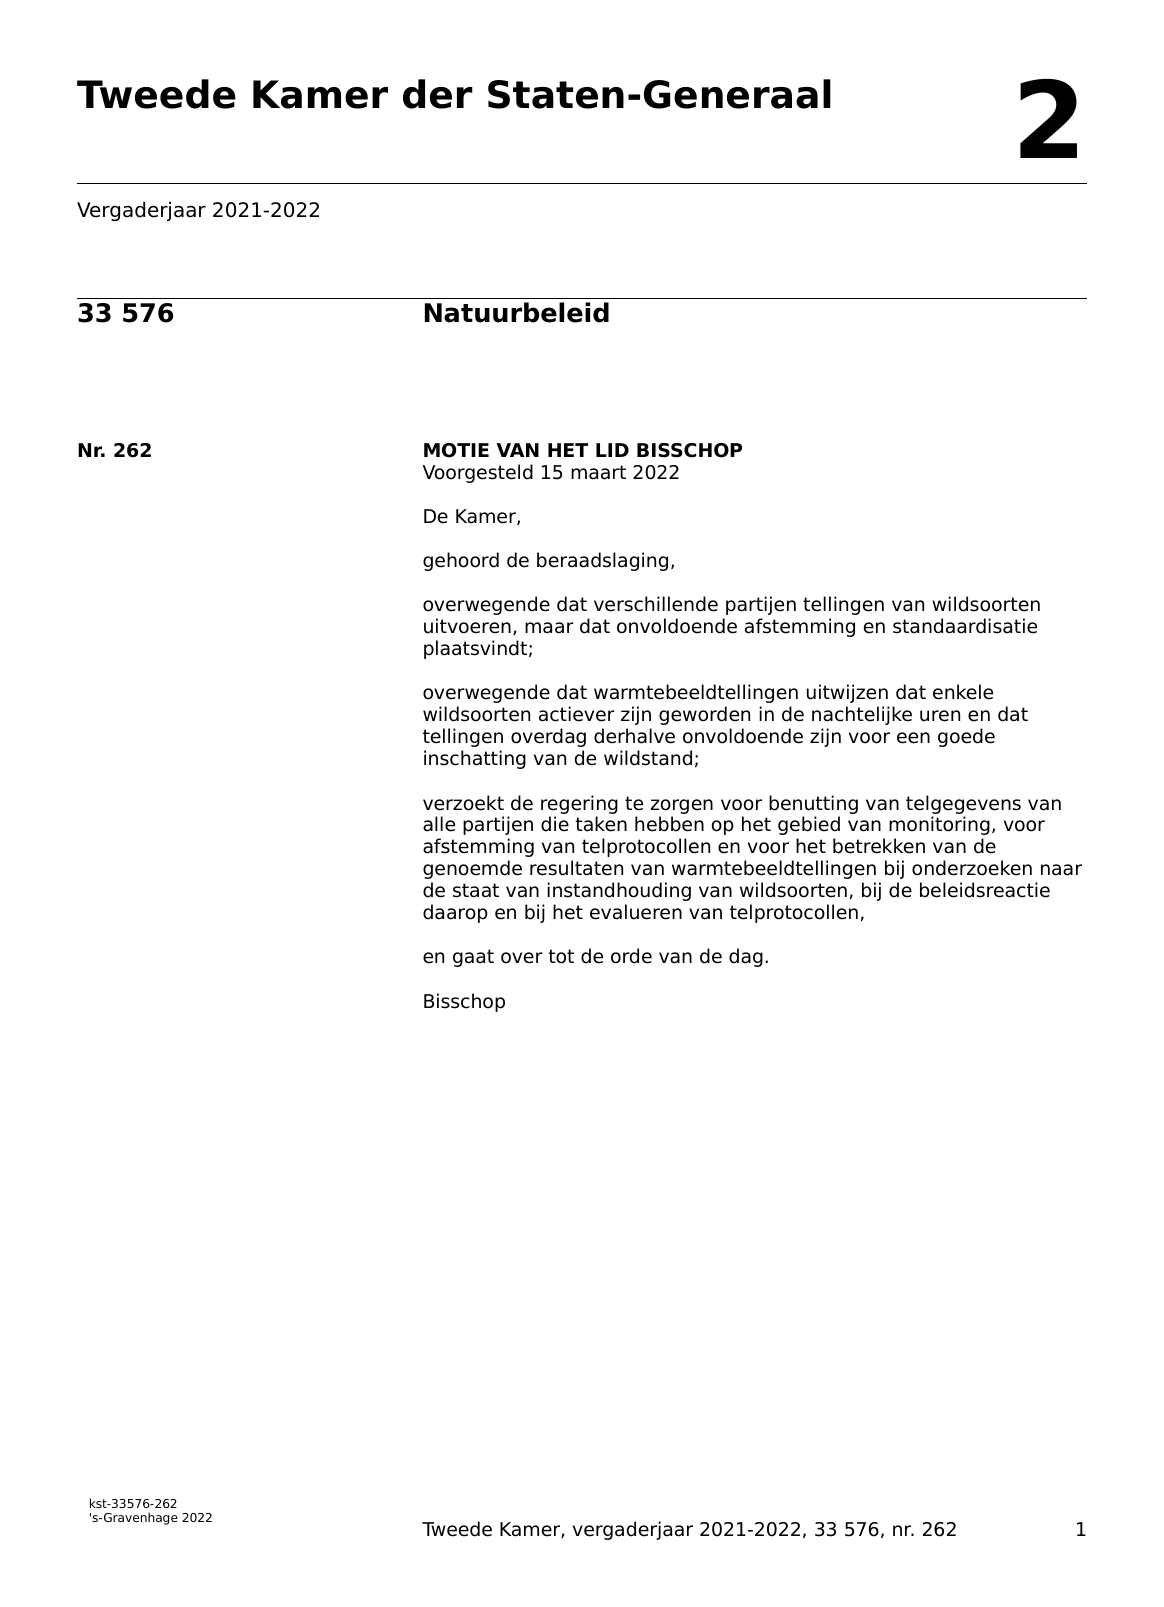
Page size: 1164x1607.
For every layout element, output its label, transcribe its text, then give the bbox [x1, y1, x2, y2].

table_cell Vergaderjaar 2021-2022 [77, 184, 1087, 298]
text kst-33576-262 [88, 1497, 323, 1511]
text Voorgesteld 15 maart 2022 [422, 462, 1087, 484]
text De Kamer, [422, 506, 1087, 528]
text verzoekt de regering te zorgen voor benutting van telgegevens van alle partijen die taken hebben op het gebied van monitoring, voor afstemming van telprotocollen en voor het betrekken van de genoemde resultaten van warmtebeeldtellingen bij onderzoeken naar de staat van instandhouding van wildsoorten, bij de beleidsreactie daarop en bij het evalueren van telprotocollen, [422, 792, 1087, 924]
text Bisschop [422, 991, 1087, 1013]
table_header 2 [886, 59, 1087, 183]
text gehoord de beraadslaging, [422, 550, 1087, 572]
subtitle 33 576 Natuurbeleid [77, 299, 1087, 329]
table_header Tweede Kamer der Staten-Generaal [77, 59, 886, 183]
text overwegende dat warmtebeeldtellingen uitwijzen dat enkele wildsoorten actiever zijn geworden in de nachtelijke uren en dat tellingen overdag derhalve onvoldoende zijn voor een goede inschatting van de wildstand; [422, 682, 1087, 770]
subtitle Nr. 262 MOTIE VAN HET LID BISSCHOP [77, 440, 1087, 462]
text overwegende dat verschillende partijen tellingen van wildsoorten uitvoeren, maar dat onvoldoende afstemming en standaardisatie plaatsvindt; [422, 594, 1087, 660]
text en gaat over tot de orde van de dag. [422, 946, 1087, 968]
text 's-Gravenhage 2022 [88, 1511, 323, 1525]
